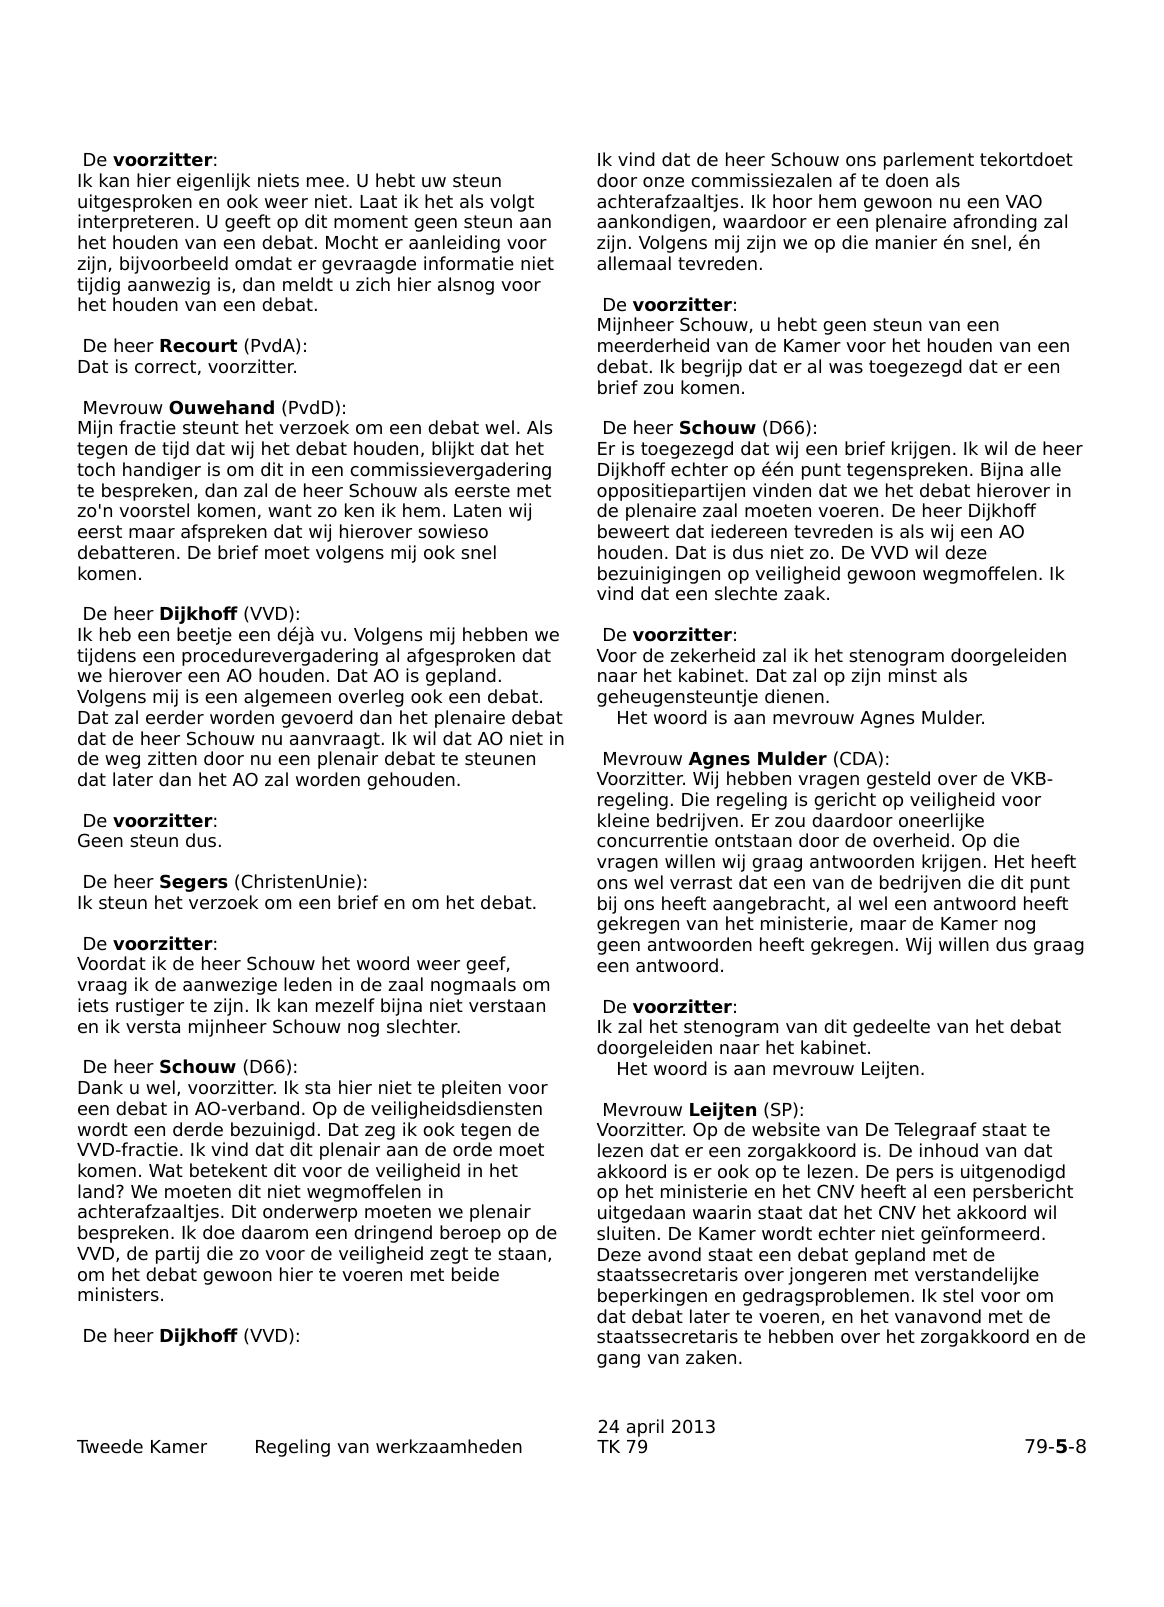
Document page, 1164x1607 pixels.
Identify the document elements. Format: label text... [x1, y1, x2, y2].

text De heer Schouw (D66): [77, 1057, 567, 1078]
text Mevrouw Agnes Mulder (CDA): [596, 748, 1087, 769]
text Er is toegezegd dat wij een brief krijgen. Ik wil de heer Dijkhoff echter op één punt tegenspreken. Bijna alle oppositiepartijen vinden dat we het debat hierover in de plenaire zaal moeten voeren. De heer Dijkhoff beweert dat iedereen tevreden is als wij een AO houden. Dat is dus niet zo. De VVD wil deze bezuinigingen op veiligheid gewoon wegmoffelen. Ik vind dat een slechte zaak. [596, 439, 1087, 605]
text Ik vind dat de heer Schouw ons parlement tekortdoet door onze commissiezalen af te doen als achterafzaaltjes. Ik hoor hem gewoon nu een VAO aankondigen, waardoor er een plenaire afronding zal zijn. Volgens mij zijn we op die manier én snel, én allemaal tevreden. [596, 150, 1087, 274]
text Ik steun het verzoek om een brief en om het debat. [77, 893, 567, 913]
text De voorzitter: [596, 625, 1087, 646]
text Mijnheer Schouw, u hebt geen steun van een meerderheid van de Kamer voor het houden van een debat. Ik begrijp dat er al was toegezegd dat er een brief zou komen. [596, 315, 1087, 398]
text Voorzitter. Op de website van De Telegraaf staat te lezen dat er een zorgakkoord is. De inhoud van dat akkoord is er ook op te lezen. De pers is uitgenodigd op het ministerie en het CNV heeft al een persbericht uitgedaan waarin staat dat het CNV het akkoord wil sluiten. De Kamer wordt echter niet geïnformeerd. Deze avond staat een debat gepland met de staatssecretaris over jongeren met verstandelijke beperkingen en gedragsproblemen. Ik stel voor om dat debat later te voeren, en het vanavond met de staatssecretaris te hebben over het zorgakkoord en de gang van zaken. [596, 1120, 1087, 1369]
text Ik zal het stenogram van dit gedeelte van het debat doorgeleiden naar het kabinet. [596, 1017, 1087, 1059]
text Geen steun dus. [77, 831, 567, 852]
text De heer Recourt (PvdA): [77, 336, 567, 357]
text Ik heb een beetje een déjà vu. Volgens mij hebben we tijdens een procedurevergadering al afgesproken dat we hierover een AO houden. Dat AO is gepland. Volgens mij is een algemeen overleg ook een debat. Dat zal eerder worden gevoerd dan het plenaire debat dat de heer Schouw nu aanvraagt. Ik wil dat AO niet in de weg zitten door nu een plenair debat te steunen dat later dan het AO zal worden gehouden. [77, 625, 567, 791]
text De voorzitter: [77, 150, 567, 171]
text Voor de zekerheid zal ik het stenogram doorgeleiden naar het kabinet. Dat zal op zijn minst als geheugensteuntje dienen. [596, 646, 1087, 708]
text De heer Dijkhoff (VVD): [77, 1326, 567, 1347]
text Mevrouw Ouwehand (PvdD): [77, 397, 567, 418]
text De heer Segers (ChristenUnie): [77, 872, 567, 893]
text Het woord is aan mevrouw Agnes Mulder. [596, 708, 1087, 728]
text De voorzitter: [77, 933, 567, 954]
text Voorzitter. Wij hebben vragen gesteld over de VKB-regeling. Die regeling is gericht op veiligheid voor kleine bedrijven. Er zou daardoor oneerlijke concurrentie ontstaan door de overheid. Op die vragen willen wij graag antwoorden krijgen. Het heeft ons wel verrast dat een van de bedrijven die dit punt bij ons heeft aangebracht, al wel een antwoord heeft gekregen van het ministerie, maar de Kamer nog geen antwoorden heeft gekregen. Wij willen dus graag een antwoord. [596, 769, 1087, 976]
text De heer Dijkhoff (VVD): [77, 604, 567, 625]
text De voorzitter: [596, 294, 1087, 315]
text De voorzitter: [77, 811, 567, 831]
text Mevrouw Leijten (SP): [596, 1099, 1087, 1120]
text Dank u wel, voorzitter. Ik sta hier niet te pleiten voor een debat in AO-verband. Op de veiligheidsdiensten wordt een derde bezuinigd. Dat zeg ik ook tegen de VVD-fractie. Ik vind dat dit plenair aan de orde moet komen. Wat betekent dit voor de veiligheid in het land? We moeten dit niet wegmoffelen in achterafzaaltjes. Dit onderwerp moeten we plenair bespreken. Ik doe daarom een dringend beroep op de VVD, de partij die zo voor de veiligheid zegt te staan, om het debat gewoon hier te voeren met beide ministers. [77, 1078, 567, 1306]
text Dat is correct, voorzitter. [77, 357, 567, 377]
text Mijn fractie steunt het verzoek om een debat wel. Als tegen de tijd dat wij het debat houden, blijkt dat het toch handiger is om dit in een commissievergadering te bespreken, dan zal de heer Schouw als eerste met zo'n voorstel komen, want zo ken ik hem. Laten wij eerst maar afspreken dat wij hierover sowieso debatteren. De brief moet volgens mij ook snel komen. [77, 418, 567, 584]
text Voordat ik de heer Schouw het woord weer geef, vraag ik de aanwezige leden in de zaal nogmaals om iets rustiger te zijn. Ik kan mezelf bijna niet verstaan en ik versta mijnheer Schouw nog slechter. [77, 954, 567, 1037]
text De heer Schouw (D66): [596, 418, 1087, 439]
text De voorzitter: [596, 996, 1087, 1017]
text Ik kan hier eigenlijk niets mee. U hebt uw steun uitgesproken en ook weer niet. Laat ik het als volgt interpreteren. U geeft op dit moment geen steun aan het houden van een debat. Mocht er aanleiding voor zijn, bijvoorbeeld omdat er gevraagde informatie niet tijdig aanwezig is, dan meldt u zich hier alsnog voor het houden van een debat. [77, 171, 567, 316]
text Het woord is aan mevrouw Leijten. [596, 1059, 1087, 1079]
